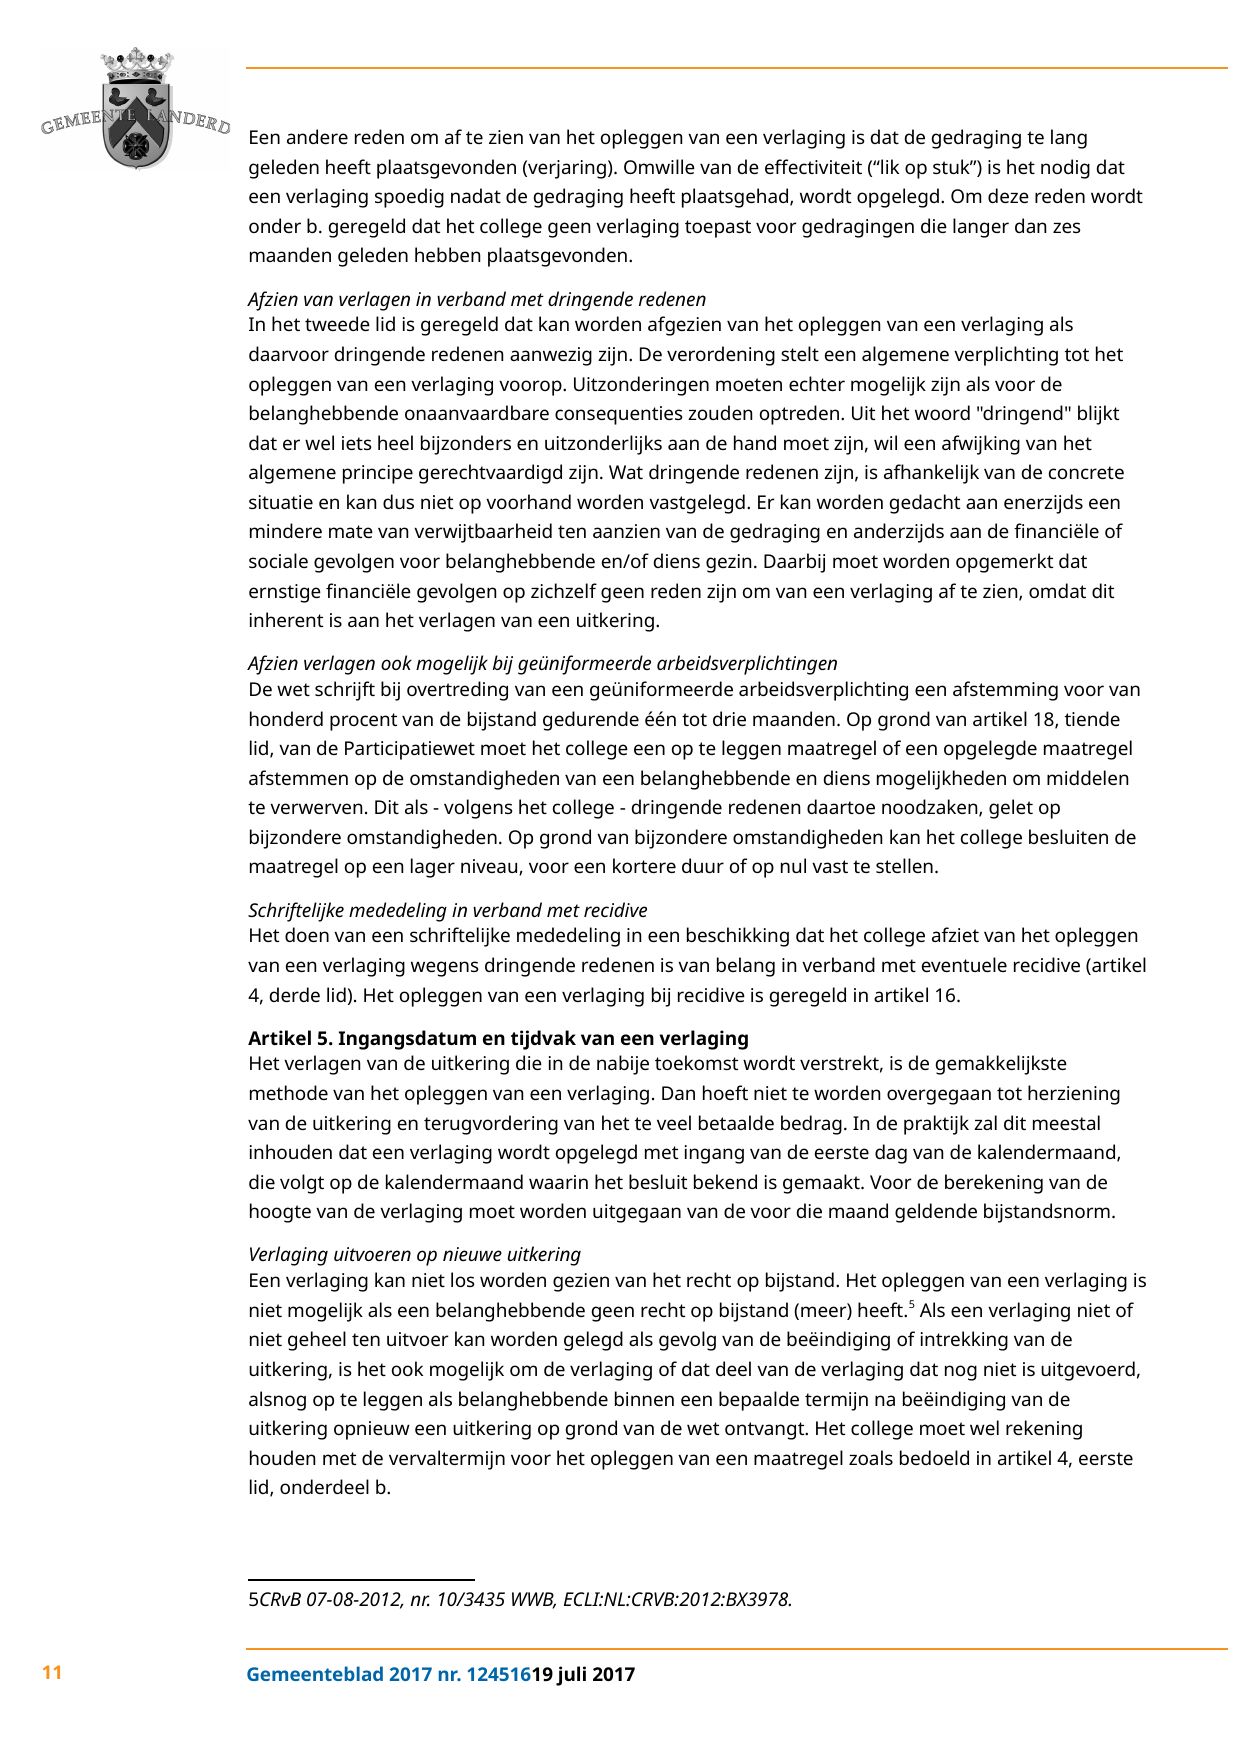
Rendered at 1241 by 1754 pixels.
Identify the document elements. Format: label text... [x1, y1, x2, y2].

text Artikel 5. Ingangsdatum en tijdvak van een verlaging [248, 1025, 1152, 1051]
text CRvB 07-08-2012, nr. 10/3435 WWB, ECLI:NL:CRVB:2012:BX3978. [248, 1586, 1152, 1612]
text Schriftelijke mededeling in verband met recidive [248, 897, 1152, 923]
text Afzien van verlagen in verband met dringende redenen [248, 286, 1152, 312]
text Een andere reden om af te zien van het opleggen van een verlaging is dat de gedraging te lang geleden heeft plaatsgevonden (verjaring). Omwille van de effectiviteit (“lik op stuk”) is het nodig dat een verlaging spoedig nadat de gedraging heeft plaatsgehad, wordt opgelegd. Om deze reden wordt onder b. geregeld dat het college geen verlaging toepast voor gedragingen die langer dan zes maanden geleden hebben plaatsgevonden. [248, 124, 1152, 268]
text In het tweede lid is geregeld dat kan worden afgezien van het opleggen van een verlaging als daarvoor dringende redenen aanwezig zijn. De verordening stelt een algemene verplichting tot het opleggen van een verlaging voorop. Uitzonderingen moeten echter mogelijk zijn als voor de belanghebbende onaanvaardbare consequenties zouden optreden. Uit het woord "dringend" blijkt dat er wel iets heel bijzonders en uitzonderlijks aan de hand moet zijn, wil een afwijking van het algemene principe gerechtvaardigd zijn. Wat dringende redenen zijn, is afhankelijk van de concrete situatie en kan dus niet op voorhand worden vastgelegd. Er kan worden gedacht aan enerzijds een mindere mate van verwijtbaarheid ten aanzien van de gedraging en anderzijds aan de financiële of sociale gevolgen voor belanghebbende en/of diens gezin. Daarbij moet worden opgemerkt dat ernstige financiële gevolgen op zichzelf geen reden zijn om van een verlaging af te zien, omdat dit inherent is aan het verlagen van een uitkering. [248, 312, 1152, 633]
text Het verlagen van de uitkering die in de nabije toekomst wordt verstrekt, is de gemakkelijkste methode van het opleggen van een verlaging. Dan hoeft niet te worden overgegaan tot herziening van de uitkering en terugvordering van het te veel betaalde bedrag. In de praktijk zal dit meestal inhouden dat een verlaging wordt opgelegd met ingang van de eerste dag van de kalendermaand, die volgt op de kalendermaand waarin het besluit bekend is gemaakt. Voor de berekening van de hoogte van de verlaging moet worden uitgegaan van de voor die maand geldende bijstandsnorm. [248, 1051, 1152, 1224]
text Een verlaging kan niet los worden gezien van het recht op bijstand. Het opleggen van een verlaging is niet mogelijk als een belanghebbende geen recht op bijstand (meer) heeft. Als een verlaging niet of niet geheel ten uitvoer kan worden gelegd als gevolg van de beëindiging of intrekking van de uitkering, is het ook mogelijk om de verlaging of dat deel van de verlaging dat nog niet is uitgevoerd, alsnog op te leggen als belanghebbende binnen een bepaalde termijn na beëindiging van de uitkering opnieuw een uitkering op grond van de wet ontvangt. Het college moet wel rekening houden met de vervaltermijn voor het opleggen van een maatregel zoals bedoeld in artikel 4, eerste lid, onderdeel b. [248, 1267, 1152, 1500]
text Afzien verlagen ook mogelijk bij geüniformeerde arbeidsverplichtingen [248, 651, 1152, 676]
text De wet schrijft bij overtreding van een geüniformeerde arbeidsverplichting een afstemming voor van honderd procent van de bijstand gedurende één tot drie maanden. Op grond van artikel 18, tiende lid, van de Participatiewet moet het college een op te leggen maatregel of een opgelegde maatregel afstemmen op de omstandigheden van een belanghebbende en diens mogelijkheden om middelen te verwerven. Dit als - volgens het college - dringende redenen daartoe noodzaken, gelet op bijzondere omstandigheden. Op grond van bijzondere omstandigheden kan het college besluiten de maatregel op een lager niveau, voor een kortere duur of op nul vast te stellen. [248, 676, 1152, 879]
picture [41, 47, 231, 172]
text Het doen van een schriftelijke mededeling in een beschikking dat het college afziet van het opleggen van een verlaging wegens dringende redenen is van belang in verband met eventuele recidive (artikel 4, derde lid). Het opleggen van een verlaging bij recidive is geregeld in artikel 16. [248, 923, 1152, 1007]
text Verlaging uitvoeren op nieuwe uitkering [248, 1242, 1152, 1267]
